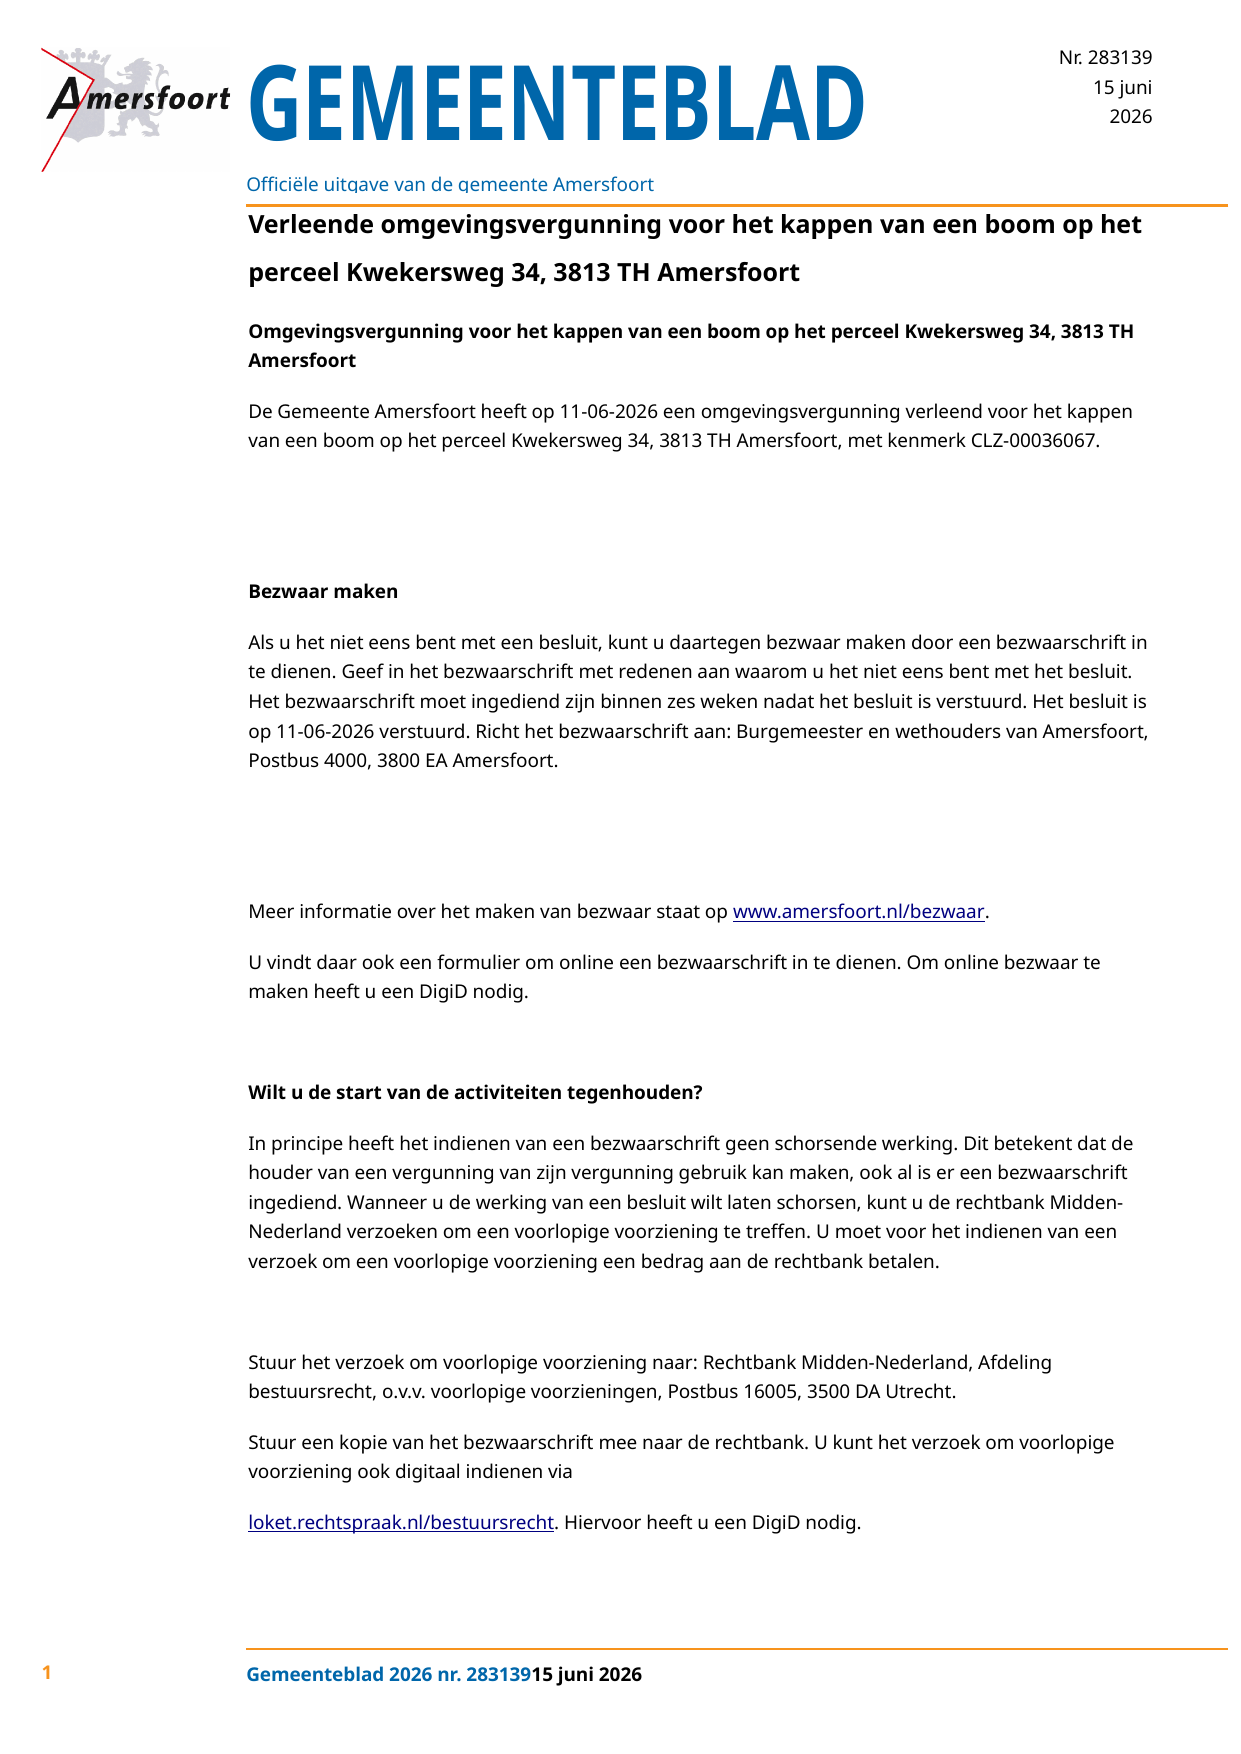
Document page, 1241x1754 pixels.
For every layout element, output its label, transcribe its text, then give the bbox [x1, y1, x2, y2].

text Meer informatie over het maken van bezwaar staat op www.amersfoort.nl/bezwaar. [248, 899, 1152, 924]
text Als u het niet eens bent met een besluit, kunt u daartegen bezwaar maken door een bezwaarschrift in te dienen. Geef in het bezwaarschrift met redenen aan waarom u het niet eens bent met het besluit. Het bezwaarschrift moet ingediend zijn binnen zes weken nadat het besluit is verstuurd. Het besluit is op 11-06-2026 verstuurd. Richt het bezwaarschrift aan: Burgemeester en wethouders van Amersfoort, Postbus 4000, 3800 EA Amersfoort. [248, 629, 1152, 773]
text De Gemeente Amersfoort heeft op 11-06-2026 een omgevingsvergunning verleend voor het kappen van een boom op het perceel Kwekersweg 34, 3813 TH Amersfoort, met kenmerk CLZ-00036067. [248, 398, 1152, 453]
text Stuur een kopie van het bezwaarschrift mee naar de rechtbank. U kunt het verzoek om voorlopige voorziening ook digitaal indienen via [248, 1429, 1152, 1484]
text Stuur het verzoek om voorlopige voorziening naar: Rechtbank Midden-Nederland, Afdeling bestuursrecht, o.v.v. voorlopige voorzieningen, Postbus 16005, 3500 DA Utrecht. [248, 1349, 1152, 1404]
text loket.rechtspraak.nl/bestuursrecht. Hiervoor heeft u een DigiD nodig. [248, 1509, 1152, 1535]
text Bezwaar maken [248, 579, 1152, 604]
text Verleende omgevingsvergunning voor het kappen van een boom op het perceel Kwekersweg 34, 3813 TH Amersfoort [248, 207, 1152, 288]
text Omgevingsvergunning voor het kappen van een boom op het perceel Kwekersweg 34, 3813 TH Amersfoort [248, 318, 1152, 373]
text Wilt u de start van de activiteiten tegenhouden? [248, 1079, 1152, 1105]
picture [41, 47, 231, 172]
text U vindt daar ook een formulier om online een bezwaarschrift in te dienen. Om online bezwaar te maken heeft u een DigiD nodig. [248, 949, 1152, 1004]
text In principe heeft het indienen van een bezwaarschrift geen schorsende werking. Dit betekent dat de houder van een vergunning van zijn vergunning gebruik kan maken, ook al is er een bezwaarschrift ingediend. Wanneer u de werking van een besluit wilt laten schorsen, kunt u de rechtbank Midden-Nederland verzoeken om een voorlopige voorziening te treffen. U moet voor het indienen van een verzoek om een voorlopige voorziening een bedrag aan de rechtbank betalen. [248, 1130, 1152, 1274]
